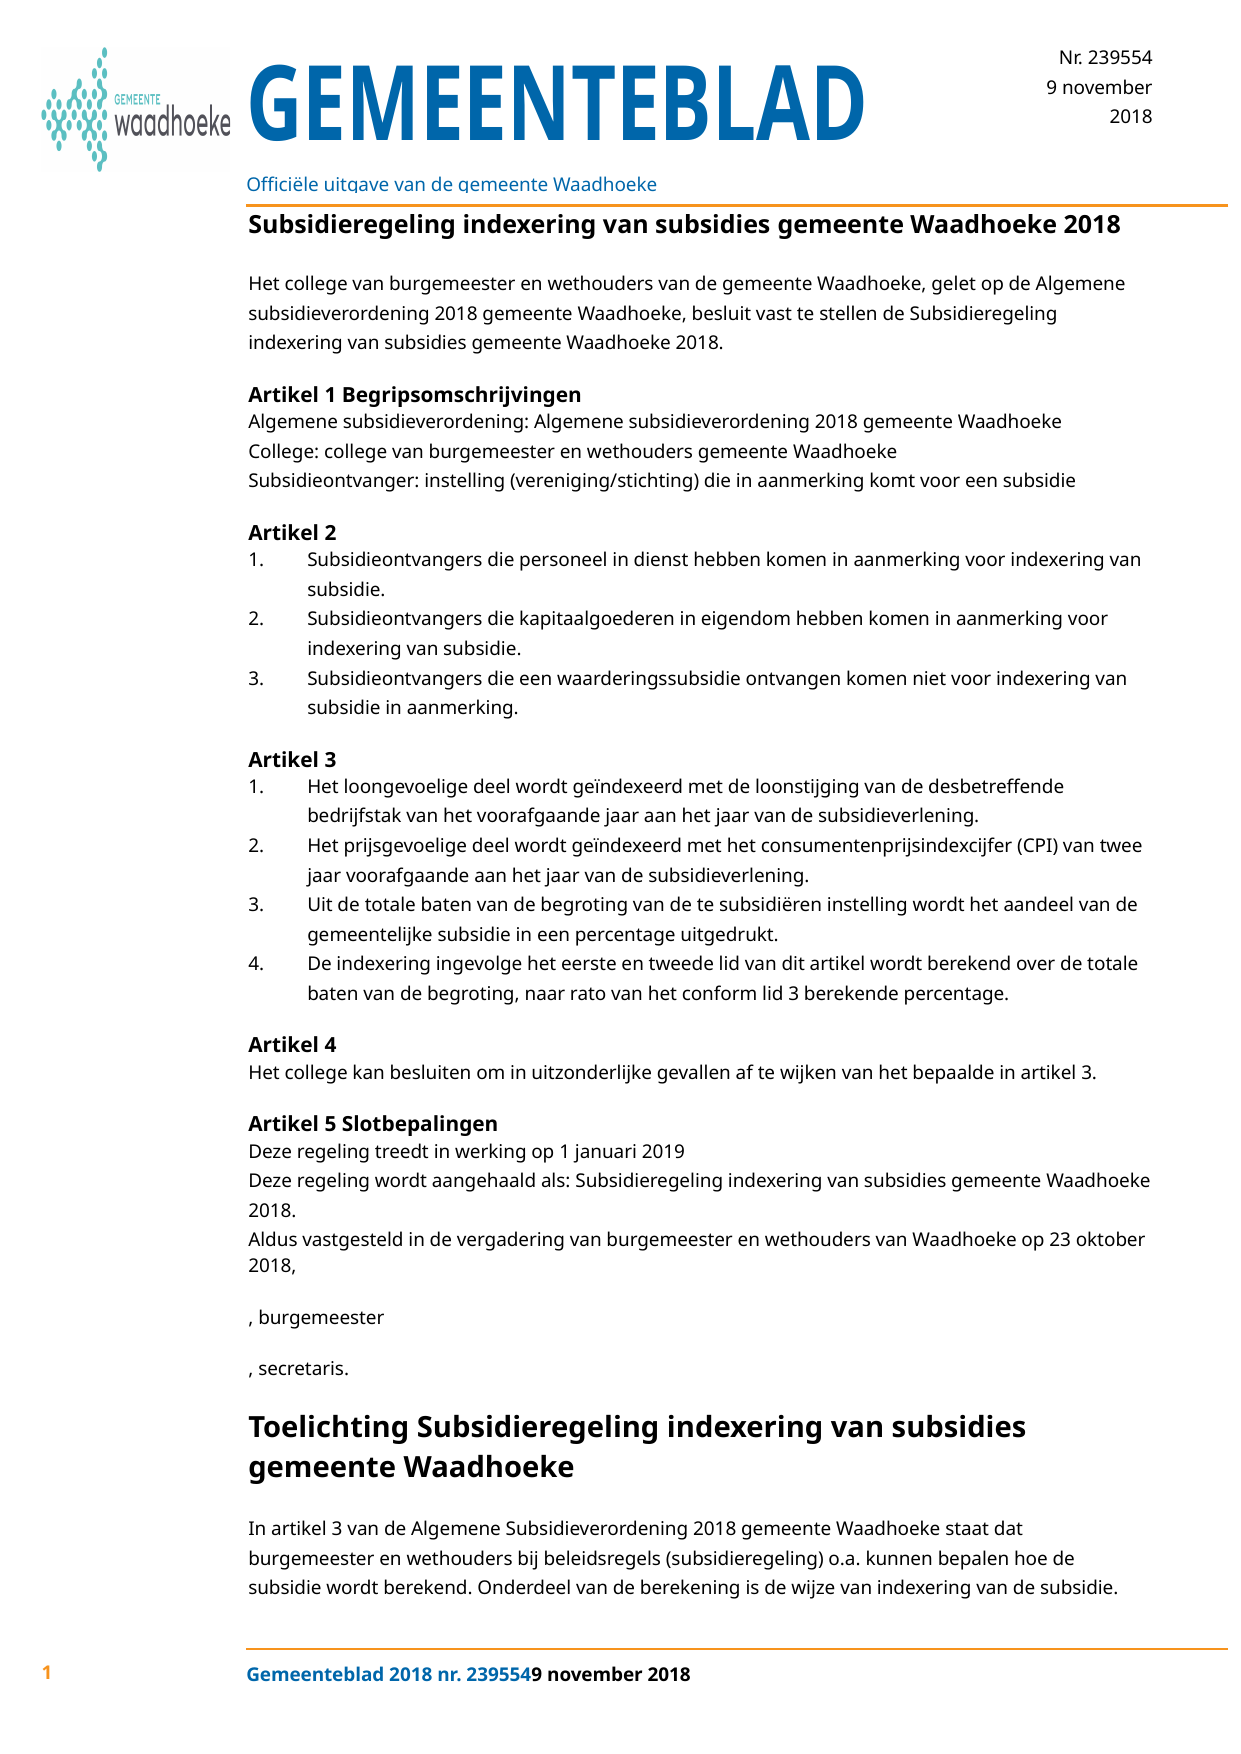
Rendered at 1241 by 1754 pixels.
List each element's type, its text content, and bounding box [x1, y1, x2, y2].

list Het loongevoelige deel wordt geïndexeerd met de loonstijging van de desbetreffende bedrijfstak van het voorafgaande jaar aan het jaar van de subsidieverlening. [248, 773, 1152, 828]
list Uit de totale baten van de begroting van de te subsidiëren instelling wordt het aandeel van de gemeentelijke subsidie in een percentage uitgedrukt. [248, 891, 1152, 947]
text Artikel 4 [248, 1031, 1152, 1059]
text Artikel 2 [248, 518, 1152, 546]
text Deze regeling wordt aangehaald als: Subsidieregeling indexering van subsidies gemeente Waadhoeke 2018. [248, 1167, 1152, 1223]
text Aldus vastgesteld in de vergadering van burgemeester en wethouders van Waadhoeke op 23 oktober 2018, [248, 1227, 1152, 1278]
text , secretaris. [248, 1355, 1152, 1381]
text Subsidieregeling indexering van subsidies gemeente Waadhoeke 2018 [248, 207, 1152, 241]
text College: college van burgemeester en wethouders gemeente Waadhoeke [248, 438, 1152, 464]
list Het prijsgevoelige deel wordt geïndexeerd met het consumentenprijsindexcijfer (CPI) van twee jaar voorafgaande aan het jaar van de subsidieverlening. [248, 832, 1152, 888]
text In artikel 3 van de Algemene Subsidieverordening 2018 gemeente Waadhoeke staat dat burgemeester en wethouders bij beleidsregels (subsidieregeling) o.a. kunnen bepalen hoe de subsidie wordt berekend. Onderdeel van de berekening is de wijze van indexering van de subsidie. [248, 1515, 1152, 1600]
text Artikel 1 Begripsomschrijvingen [248, 380, 1152, 408]
text Deze regeling treedt in werking op 1 januari 2019 [248, 1138, 1152, 1164]
text Toelichting Subsidieregeling indexering van subsidies gemeente Waadhoeke [248, 1407, 1152, 1486]
text Het college van burgemeester en wethouders van de gemeente Waadhoeke, gelet op de Algemene subsidieverordening 2018 gemeente Waadhoeke, besluit vast te stellen de Subsidieregeling indexering van subsidies gemeente Waadhoeke 2018. [248, 270, 1152, 355]
list De indexering ingevolge het eerste en tweede lid van dit artikel wordt berekend over de totale baten van de begroting, naar rato van het conform lid 3 berekende percentage. [248, 951, 1152, 1006]
list Subsidieontvangers die personeel in dienst hebben komen in aanmerking voor indexering van subsidie. [248, 546, 1152, 602]
text , burgemeester [248, 1304, 1152, 1329]
text Artikel 5 Slotbepalingen [248, 1109, 1152, 1138]
list Subsidieontvangers die kapitaalgoederen in eigendom hebben komen in aanmerking voor indexering van subsidie. [248, 606, 1152, 661]
text Het college kan besluiten om in uitzonderlijke gevallen af te wijken van het bepaalde in artikel 3. [248, 1059, 1152, 1085]
text Artikel 3 [248, 745, 1152, 773]
list Subsidieontvangers die een waarderingssubsidie ontvangen komen niet voor indexering van subsidie in aanmerking. [248, 665, 1152, 720]
text Algemene subsidieverordening: Algemene subsidieverordening 2018 gemeente Waadhoeke [248, 408, 1152, 434]
picture [41, 47, 231, 172]
text Subsidieontvanger: instelling (vereniging/stichting) die in aanmerking komt voor een subsidie [248, 467, 1152, 493]
